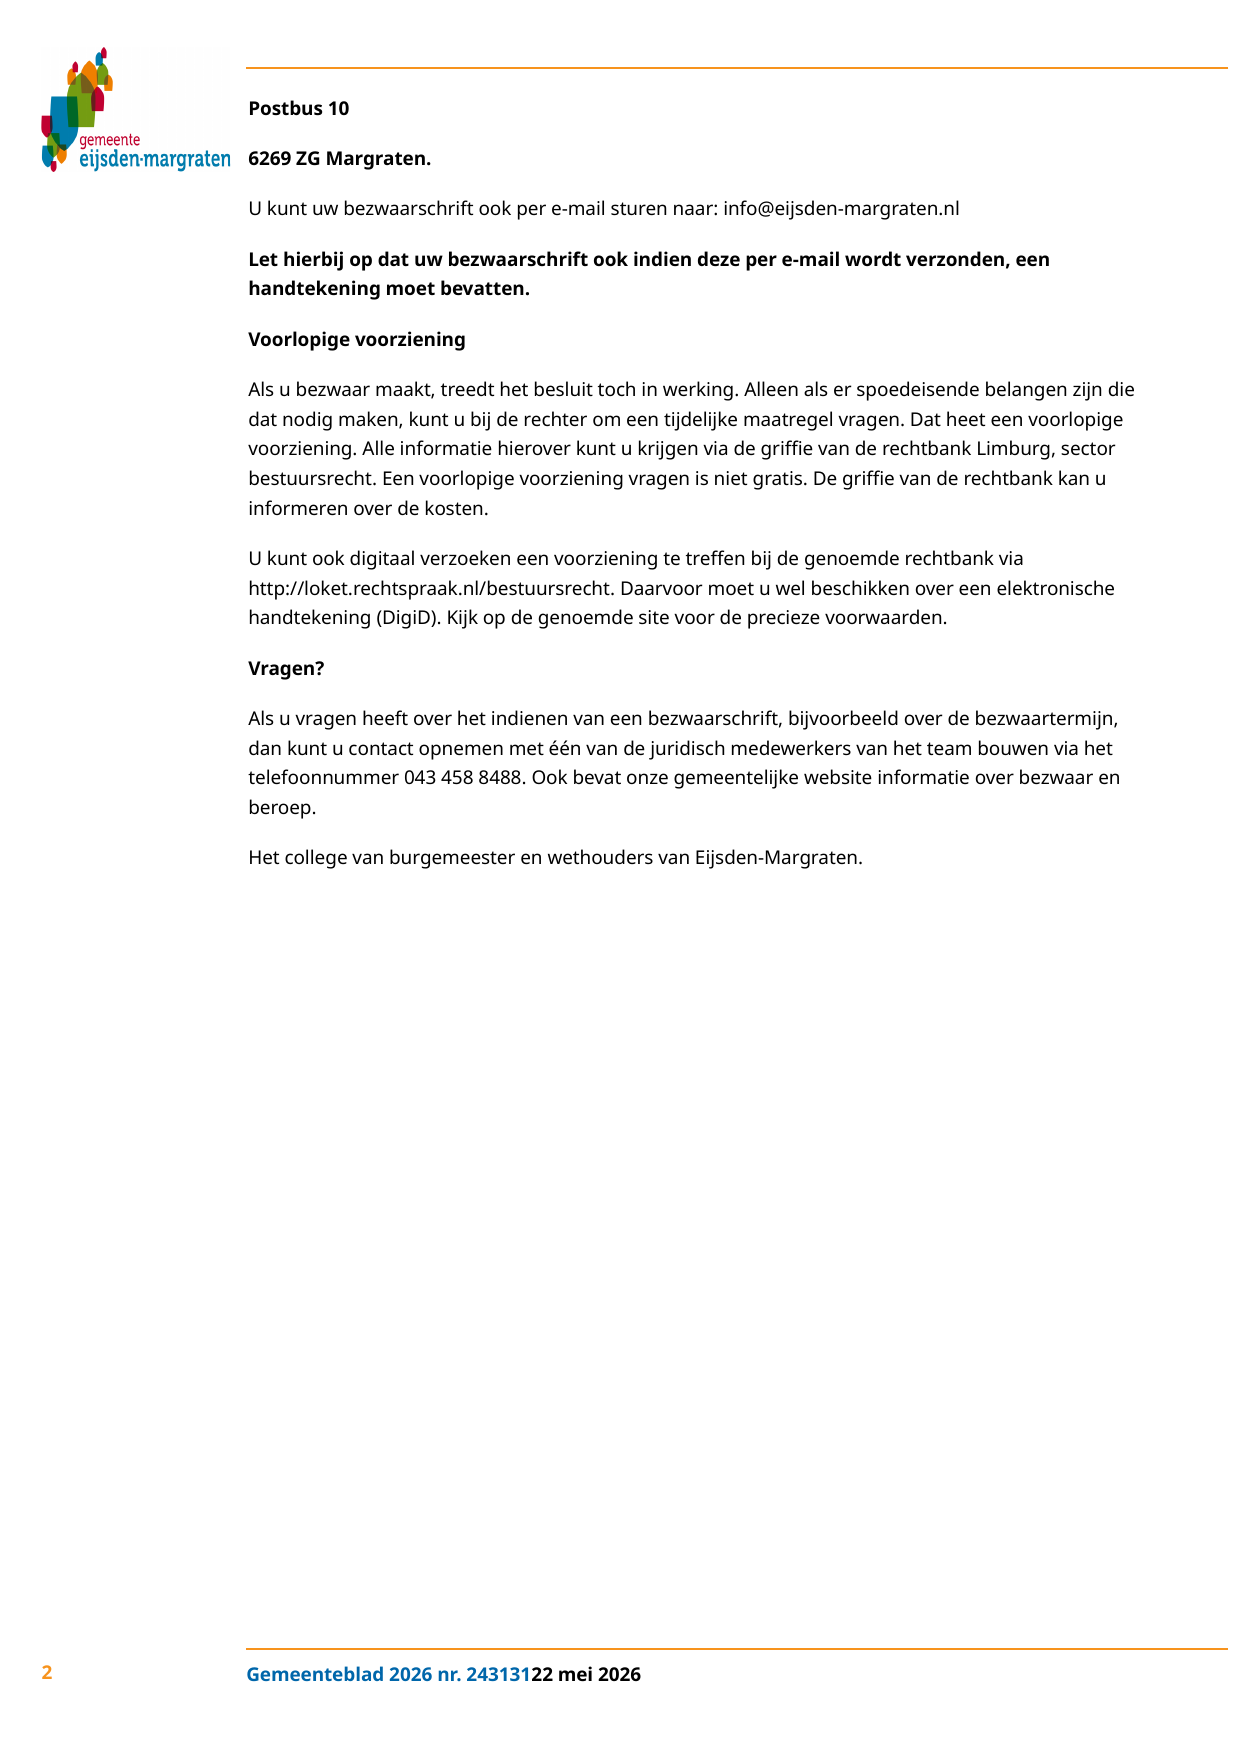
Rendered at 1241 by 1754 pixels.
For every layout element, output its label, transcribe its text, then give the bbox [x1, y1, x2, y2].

text Het college van burgemeester en wethouders van Eijsden-Margraten. [248, 844, 1152, 870]
text Let hierbij op dat uw bezwaarschrift ook indien deze per e-mail wordt verzonden, een handtekening moet bevatten. [248, 246, 1152, 301]
text 6269 ZG Margraten. [248, 145, 1152, 171]
text U kunt uw bezwaarschrift ook per e-mail sturen naar: info@eijsden-margraten.nl [248, 196, 1152, 221]
text Als u bezwaar maakt, treedt het besluit toch in werking. Alleen als er spoedeisende belangen zijn die dat nodig maken, kunt u bij de rechter om een tijdelijke maatregel vragen. Dat heet een voorlopige voorziening. Alle informatie hierover kunt u krijgen via de griffie van de rechtbank Limburg, sector bestuursrecht. Een voorlopige voorziening vragen is niet gratis. De griffie van de rechtbank kan u informeren over de kosten. [248, 376, 1152, 521]
text U kunt ook digitaal verzoeken een voorziening te treffen bij de genoemde rechtbank via http://loket.rechtspraak.nl/bestuursrecht. Daarvoor moet u wel beschikken over een elektronische handtekening (DigiD). Kijk op de genoemde site voor de precieze voorwaarden. [248, 545, 1152, 630]
picture [41, 47, 231, 172]
text Als u vragen heeft over het indienen van een bezwaarschrift, bijvoorbeeld over de bezwaartermijn, dan kunt u contact opnemen met één van de juridisch medewerkers van het team bouwen via het telefoonnummer 043 458 8488. Ook bevat onze gemeentelijke website informatie over bezwaar en beroep. [248, 705, 1152, 820]
text Postbus 10 [248, 95, 1152, 121]
text Vragen? [248, 655, 1152, 681]
text Voorlopige voorziening [248, 326, 1152, 352]
